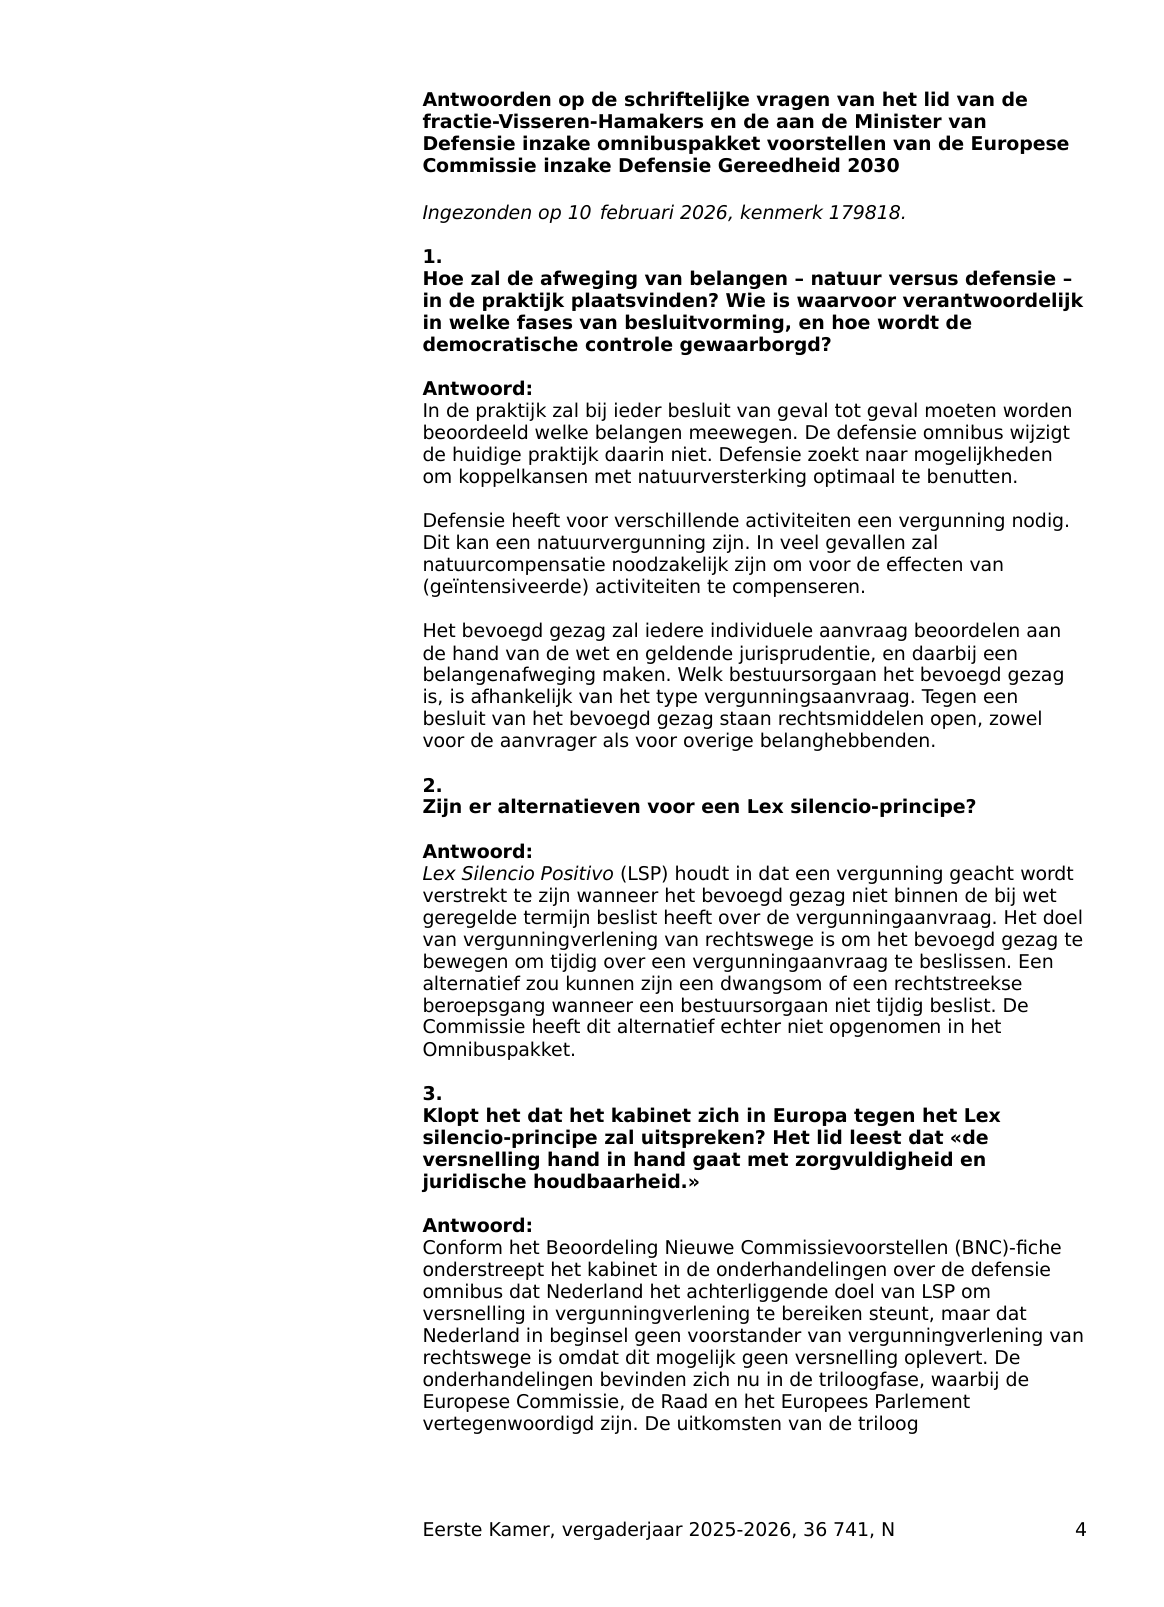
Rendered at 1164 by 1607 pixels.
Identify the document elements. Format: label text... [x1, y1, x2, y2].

text In de praktijk zal bij ieder besluit van geval tot geval moeten worden beoordeeld welke belangen meewegen. De defensie omnibus wijzigt de huidige praktijk daarin niet. Defensie zoekt naar mogelijkheden om koppelkansen met natuurversterking optimaal te benutten. [422, 400, 1087, 488]
text Conform het Beoordeling Nieuwe Commissievoorstellen (BNC)-fiche onderstreept het kabinet in de onderhandelingen over de defensie omnibus dat Nederland het achterliggende doel van LSP om versnelling in vergunningverlening te bereiken steunt, maar dat Nederland in beginsel geen voorstander van vergunningverlening van rechtswege is omdat dit mogelijk geen versnelling oplevert. De onderhandelingen bevinden zich nu in de triloogfase, waarbij de Europese Commissie, de Raad en het Europees Parlement vertegenwoordigd zijn. De uitkomsten van de triloog [422, 1237, 1087, 1434]
text Antwoord: [422, 841, 1087, 863]
text 2. [422, 774, 1087, 796]
text Antwoord: [422, 378, 1087, 400]
text Klopt het dat het kabinet zich in Europa tegen het Lex silencio-principe zal uitspreken? Het lid leest dat «de versnelling hand in hand gaat met zorgvuldigheid en juridische houdbaarheid.» [422, 1104, 1087, 1192]
text Defensie heeft voor verschillende activiteiten een vergunning nodig. Dit kan een natuurvergunning zijn. In veel gevallen zal natuurcompensatie noodzakelijk zijn om voor de effecten van (geïntensiveerde) activiteiten te compenseren. [422, 510, 1087, 598]
text 1. [422, 246, 1087, 268]
text Het bevoegd gezag zal iedere individuele aanvraag beoordelen aan de hand van de wet en geldende jurisprudentie, en daarbij een belangenafweging maken. Welk bestuursorgaan het bevoegd gezag is, is afhankelijk van het type vergunningsaanvraag. Tegen een besluit van het bevoegd gezag staan rechtsmiddelen open, zowel voor de aanvrager als voor overige belanghebbenden. [422, 620, 1087, 752]
text 3. [422, 1083, 1087, 1104]
text Antwoord: [422, 1215, 1087, 1237]
subtitle Antwoorden op de schriftelijke vragen van het lid van de fractie-Visseren-Hamakers en de aan de Minister van Defensie inzake omnibuspakket voorstellen van de Europese Commissie inzake Defensie Gereedheid 2030 [422, 89, 1087, 177]
text Hoe zal de afweging van belangen – natuur versus defensie – in de praktijk plaatsvinden? Wie is waarvoor verantwoordelijk in welke fases van besluitvorming, en hoe wordt de democratische controle gewaarborgd? [422, 268, 1087, 356]
text Zijn er alternatieven voor een Lex silencio-principe? [422, 796, 1087, 818]
text Lex Silencio Positivo (LSP) houdt in dat een vergunning geacht wordt verstrekt te zijn wanneer het bevoegd gezag niet binnen de bij wet geregelde termijn beslist heeft over de vergunningaanvraag. Het doel van vergunningverlening van rechtswege is om het bevoegd gezag te bewegen om tijdig over een vergunningaanvraag te beslissen. Een alternatief zou kunnen zijn een dwangsom of een rechtstreekse beroepsgang wanneer een bestuursorgaan niet tijdig beslist. De Commissie heeft dit alternatief echter niet opgenomen in het Omnibuspakket. [422, 863, 1087, 1060]
subtitle Ingezonden op 10 februari 2026, kenmerk 179818. [422, 202, 1087, 224]
